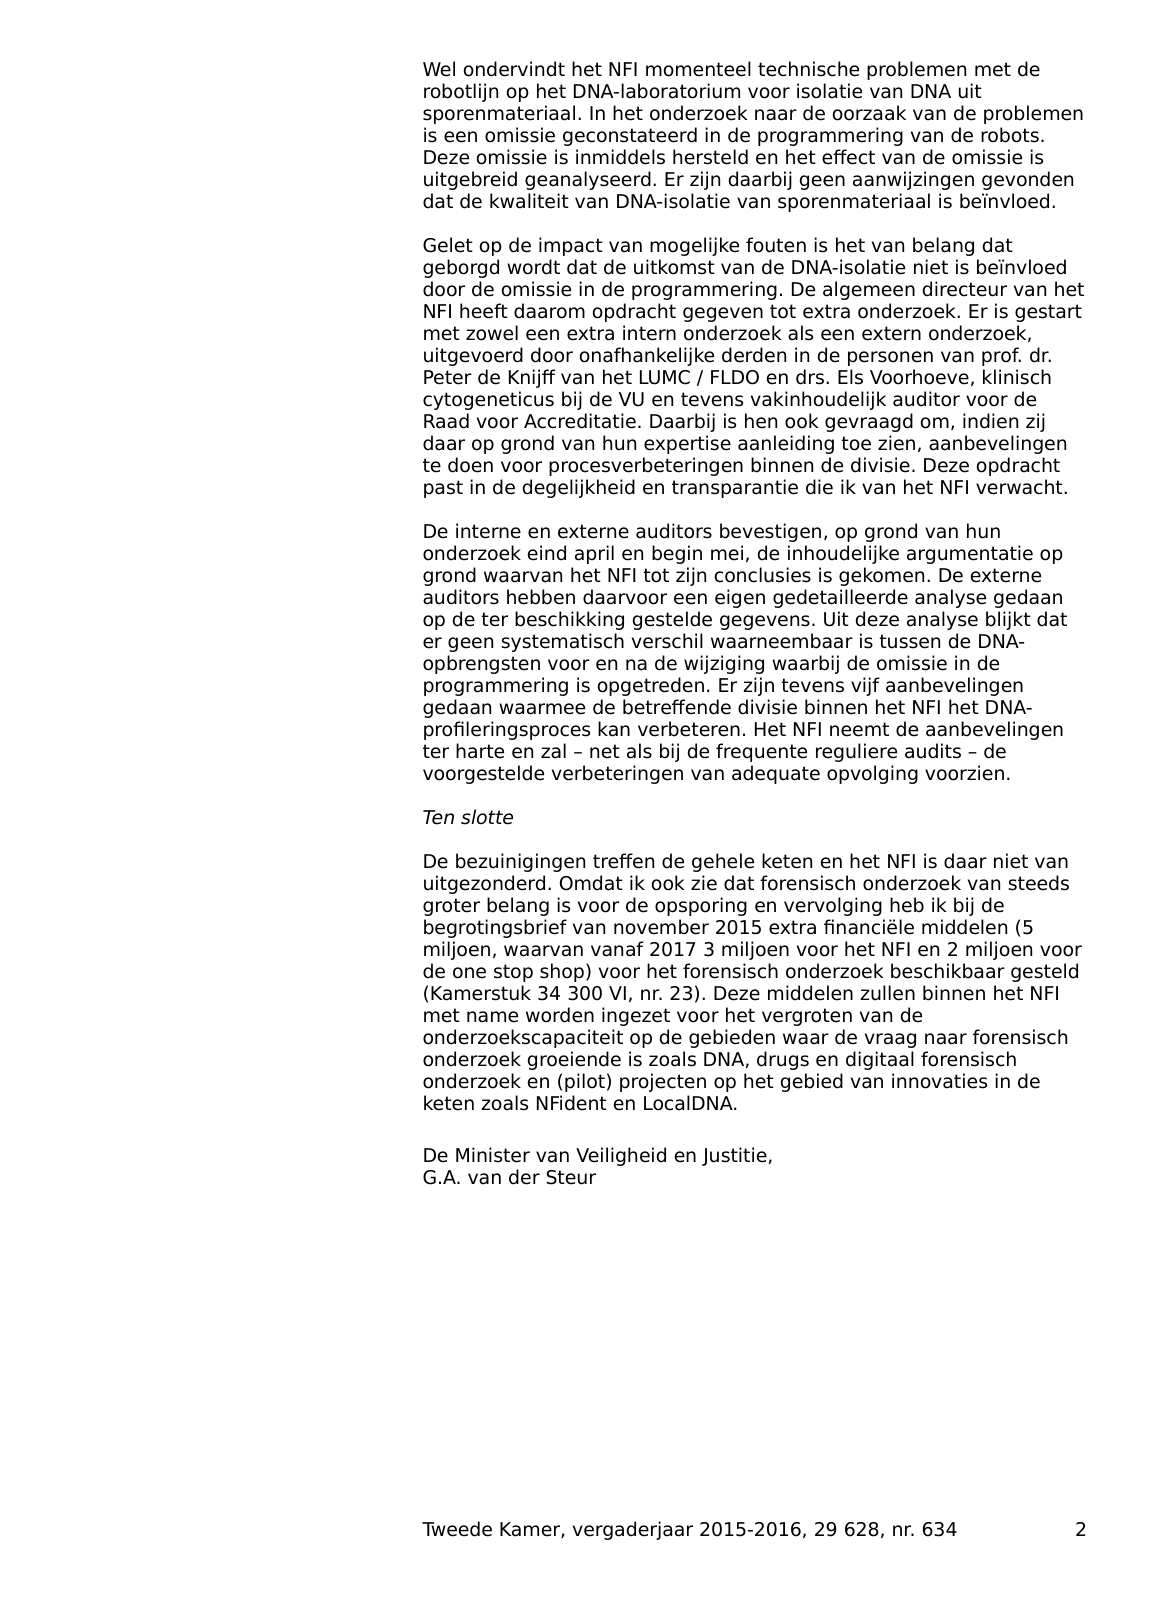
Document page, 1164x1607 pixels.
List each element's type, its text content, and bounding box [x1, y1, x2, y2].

subtitle Ten slotte [422, 807, 1087, 829]
text De Minister van Veiligheid en Justitie, G.A. van der Steur [422, 1145, 1087, 1189]
text Gelet op de impact van mogelijke fouten is het van belang dat geborgd wordt dat de uitkomst van de DNA-isolatie niet is beïnvloed door de omissie in de programmering. De algemeen directeur van het NFI heeft daarom opdracht gegeven tot extra onderzoek. Er is gestart met zowel een extra intern onderzoek als een extern onderzoek, uitgevoerd door onafhankelijke derden in de personen van prof. dr. Peter de Knijff van het LUMC / FLDO en drs. Els Voorhoeve, klinisch cytogeneticus bij de VU en tevens vakinhoudelijk auditor voor de Raad voor Accreditatie. Daarbij is hen ook gevraagd om, indien zij daar op grond van hun expertise aanleiding toe zien, aanbevelingen te doen voor procesverbeteringen binnen de divisie. Deze opdracht past in de degelijkheid en transparantie die ik van het NFI verwacht. [422, 235, 1087, 499]
text De interne en externe auditors bevestigen, op grond van hun onderzoek eind april en begin mei, de inhoudelijke argumentatie op grond waarvan het NFI tot zijn conclusies is gekomen. De externe auditors hebben daarvoor een eigen gedetailleerde analyse gedaan op de ter beschikking gestelde gegevens. Uit deze analyse blijkt dat er geen systematisch verschil waarneembaar is tussen de DNA-opbrengsten voor en na de wijziging waarbij de omissie in de programmering is opgetreden. Er zijn tevens vijf aanbevelingen gedaan waarmee de betreffende divisie binnen het NFI het DNA-profileringsproces kan verbeteren. Het NFI neemt de aanbevelingen ter harte en zal – net als bij de frequente reguliere audits – de voorgestelde verbeteringen van adequate opvolging voorzien. [422, 521, 1087, 785]
text Wel ondervindt het NFI momenteel technische problemen met de robotlijn op het DNA-laboratorium voor isolatie van DNA uit sporenmateriaal. In het onderzoek naar de oorzaak van de problemen is een omissie geconstateerd in de programmering van de robots. Deze omissie is inmiddels hersteld en het effect van de omissie is uitgebreid geanalyseerd. Er zijn daarbij geen aanwijzingen gevonden dat de kwaliteit van DNA-isolatie van sporenmateriaal is beïnvloed. [422, 59, 1087, 213]
text De bezuinigingen treffen de gehele keten en het NFI is daar niet van uitgezonderd. Omdat ik ook zie dat forensisch onderzoek van steeds groter belang is voor de opsporing en vervolging heb ik bij de begrotingsbrief van november 2015 extra financiële middelen (5 miljoen, waarvan vanaf 2017 3 miljoen voor het NFI en 2 miljoen voor de one stop shop) voor het forensisch onderzoek beschikbaar gesteld (Kamerstuk 34 300 VI, nr. 23). Deze middelen zullen binnen het NFI met name worden ingezet voor het vergroten van de onderzoekscapaciteit op de gebieden waar de vraag naar forensisch onderzoek groeiende is zoals DNA, drugs en digitaal forensisch onderzoek en (pilot) projecten op het gebied van innovaties in de keten zoals NFident en LocalDNA. [422, 851, 1087, 1115]
